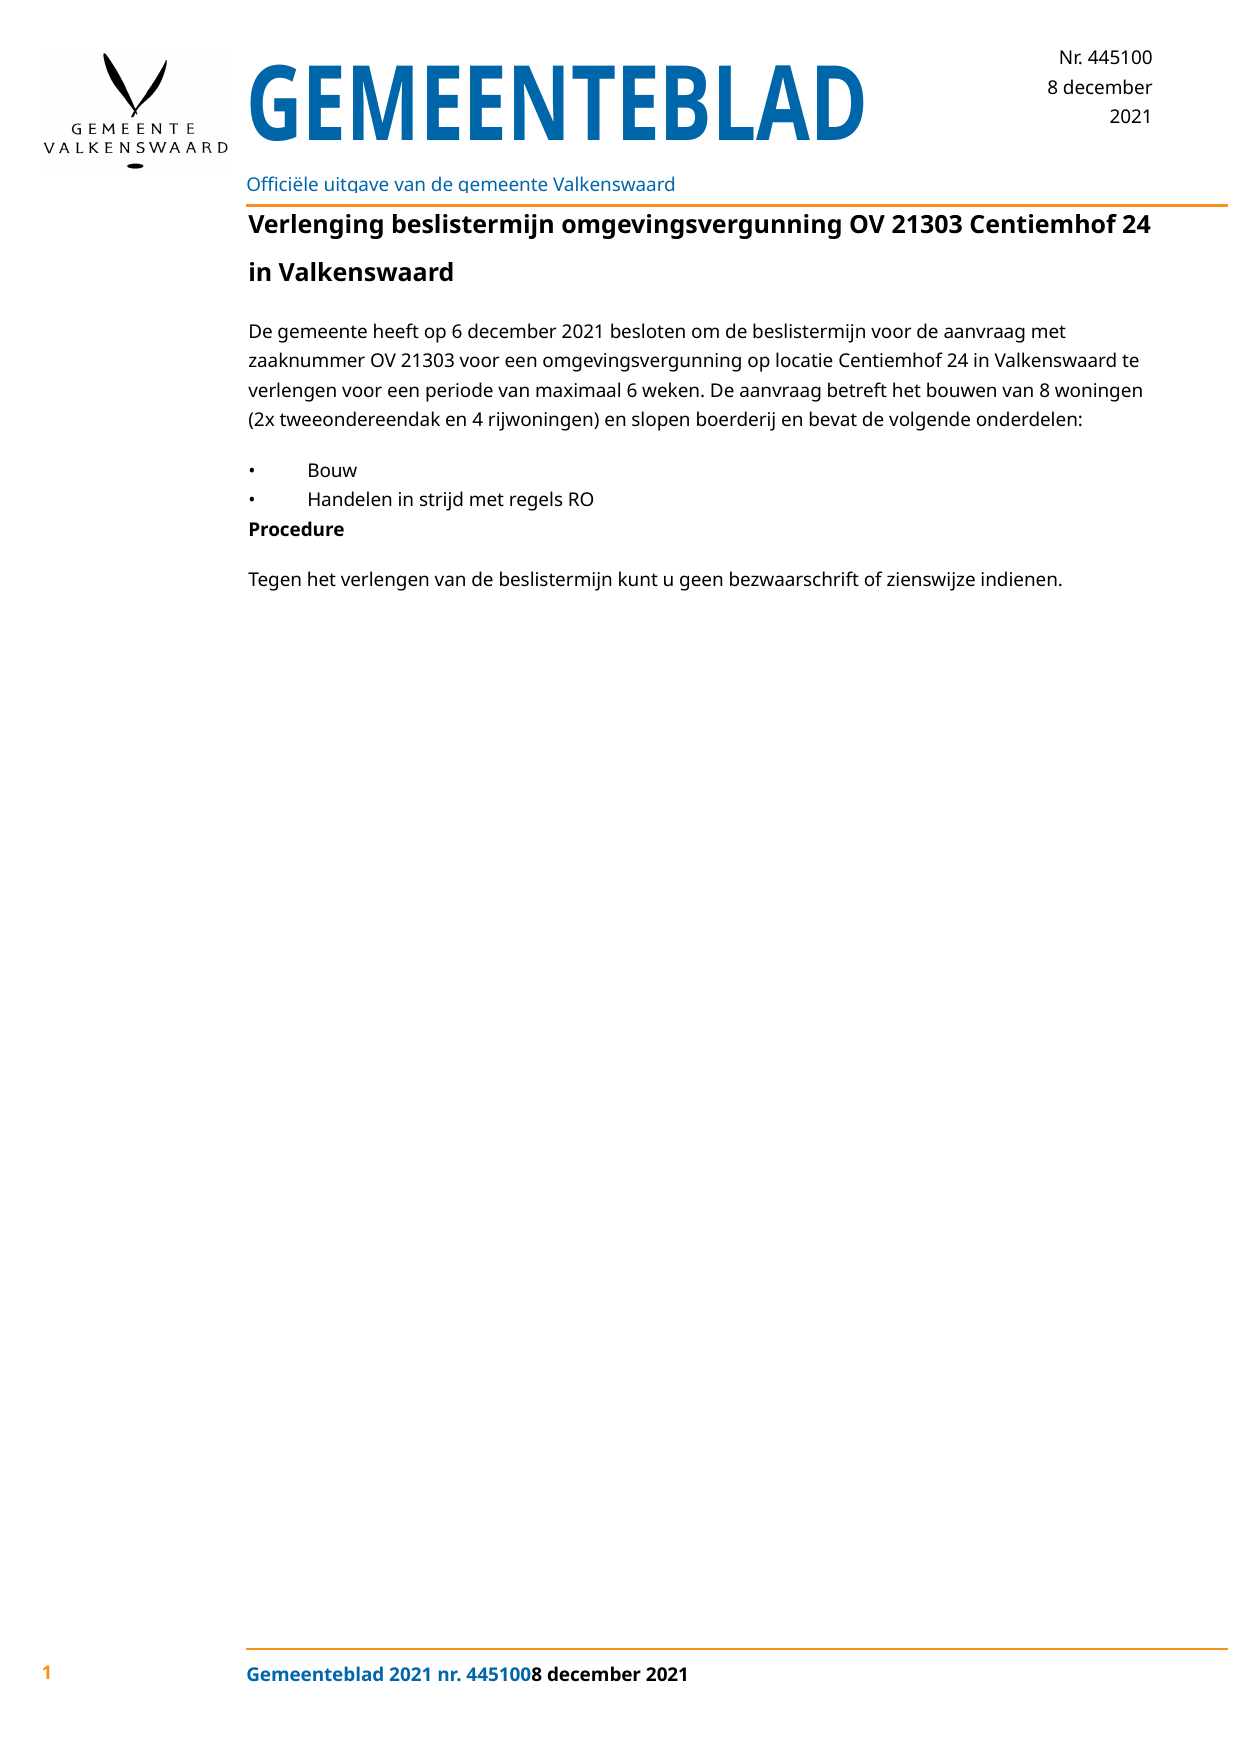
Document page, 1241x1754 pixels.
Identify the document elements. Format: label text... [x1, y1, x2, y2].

list Bouw [248, 457, 1152, 483]
text Verlenging beslistermijn omgevingsvergunning OV 21303 Centiemhof 24 in Valkenswaard [248, 207, 1152, 288]
text Procedure [248, 516, 1152, 542]
text Tegen het verlengen van de beslistermijn kunt u geen bezwaarschrift of zienswijze indienen. [248, 567, 1152, 592]
picture [41, 47, 231, 172]
list Handelen in strijd met regels RO [248, 487, 1152, 512]
text De gemeente heeft op 6 december 2021 besloten om de beslistermijn voor de aanvraag met zaaknummer OV 21303 voor een omgevingsvergunning op locatie Centiemhof 24 in Valkenswaard te verlengen voor een periode van maximaal 6 weken. De aanvraag betreft het bouwen van 8 woningen (2x tweeondereendak en 4 rijwoningen) en slopen boerderij en bevat de volgende onderdelen: [248, 318, 1152, 432]
